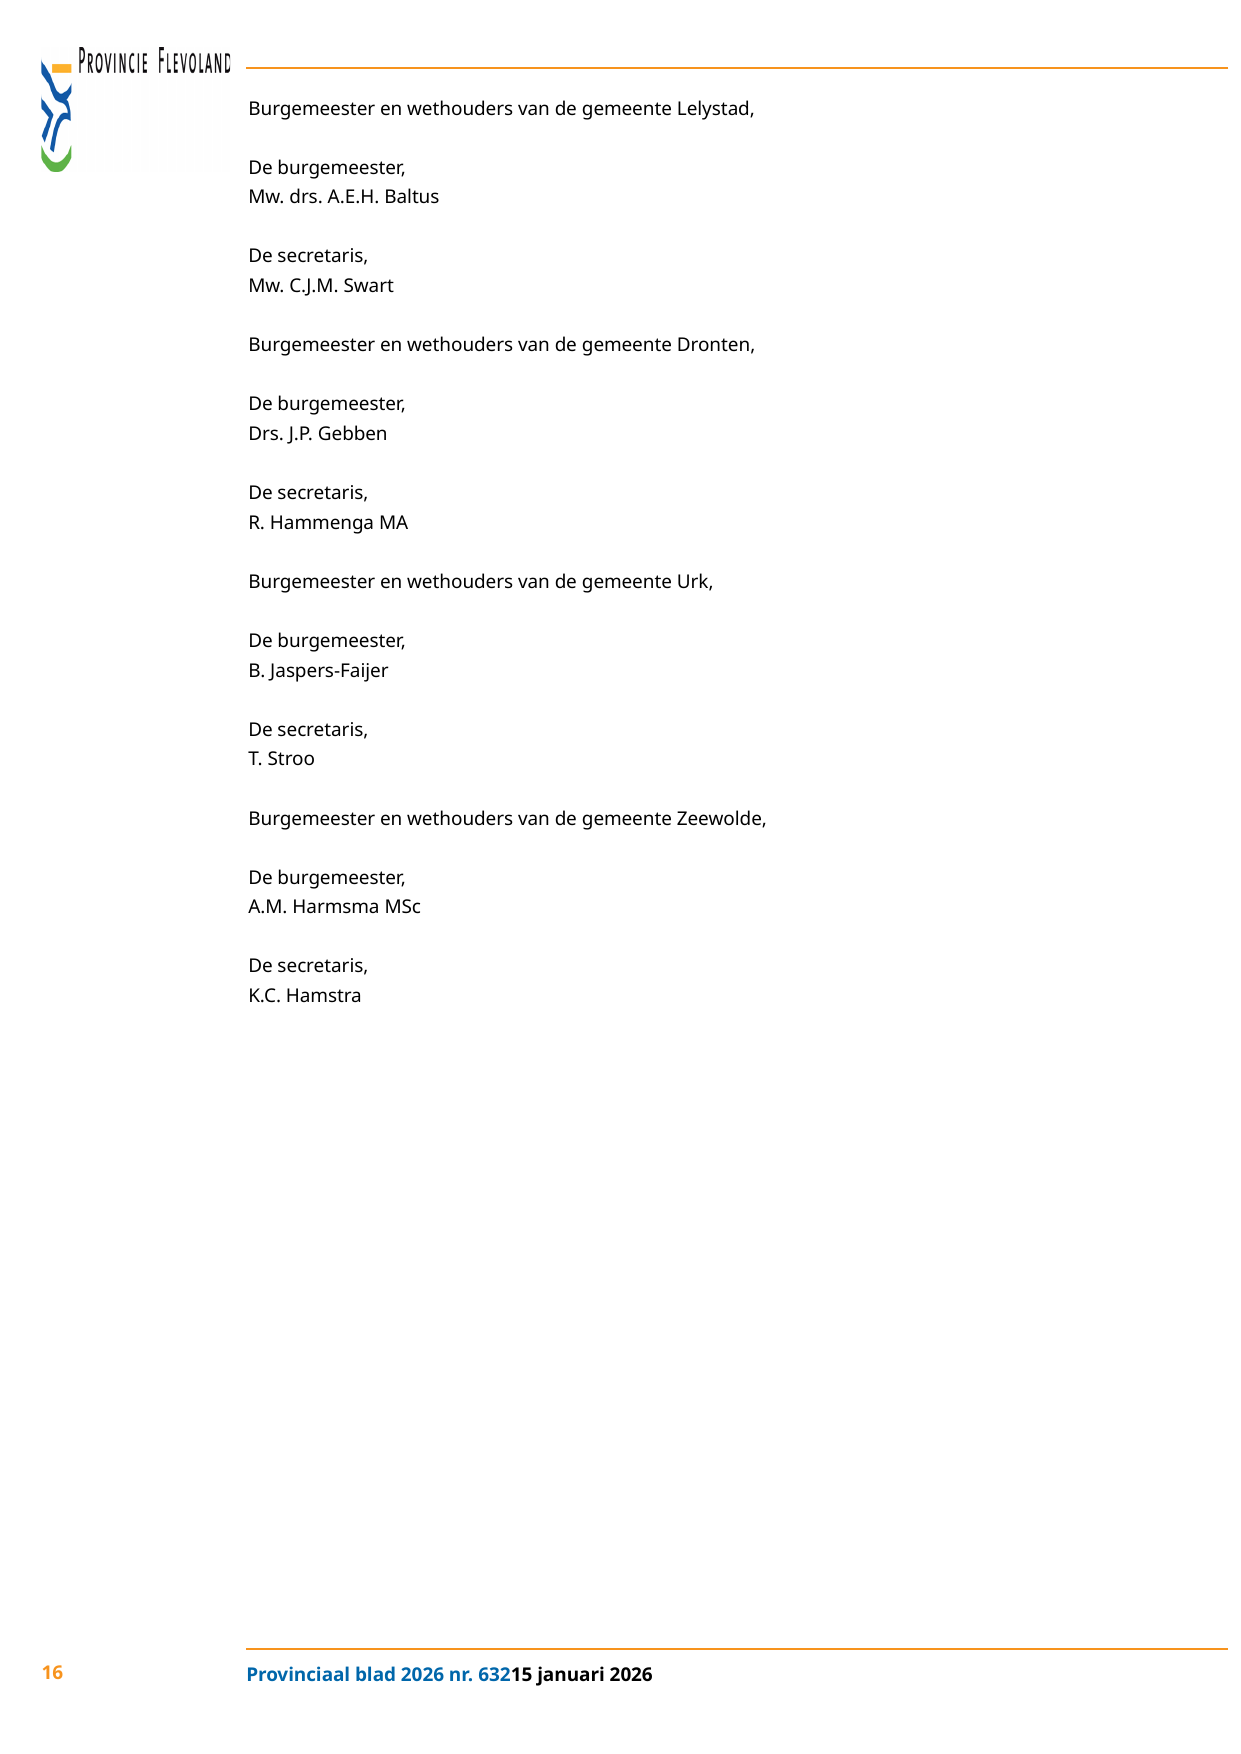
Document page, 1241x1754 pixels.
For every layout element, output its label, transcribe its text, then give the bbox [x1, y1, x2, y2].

text De secretaris, [248, 716, 1152, 742]
text De secretaris, [248, 479, 1152, 505]
text Drs. J.P. Gebben [248, 420, 1152, 446]
text De burgemeester, [248, 391, 1152, 416]
text B. Jaspers-Faijer [248, 657, 1152, 683]
text De secretaris, [248, 243, 1152, 268]
text T. Stroo [248, 746, 1152, 771]
text Mw. C.J.M. Swart [248, 272, 1152, 298]
text Mw. drs. A.E.H. Baltus [248, 183, 1152, 209]
text Burgemeester en wethouders van de gemeente Lelystad, [248, 95, 1152, 121]
text R. Hammenga MA [248, 509, 1152, 535]
text A.M. Harmsma MSc [248, 893, 1152, 919]
text Burgemeester en wethouders van de gemeente Urk, [248, 568, 1152, 594]
picture [41, 47, 231, 172]
text De burgemeester, [248, 154, 1152, 180]
text De secretaris, [248, 953, 1152, 978]
text K.C. Hamstra [248, 982, 1152, 1008]
text Burgemeester en wethouders van de gemeente Zeewolde, [248, 805, 1152, 831]
text De burgemeester, [248, 627, 1152, 653]
text Burgemeester en wethouders van de gemeente Dronten, [248, 331, 1152, 357]
text De burgemeester, [248, 864, 1152, 890]
